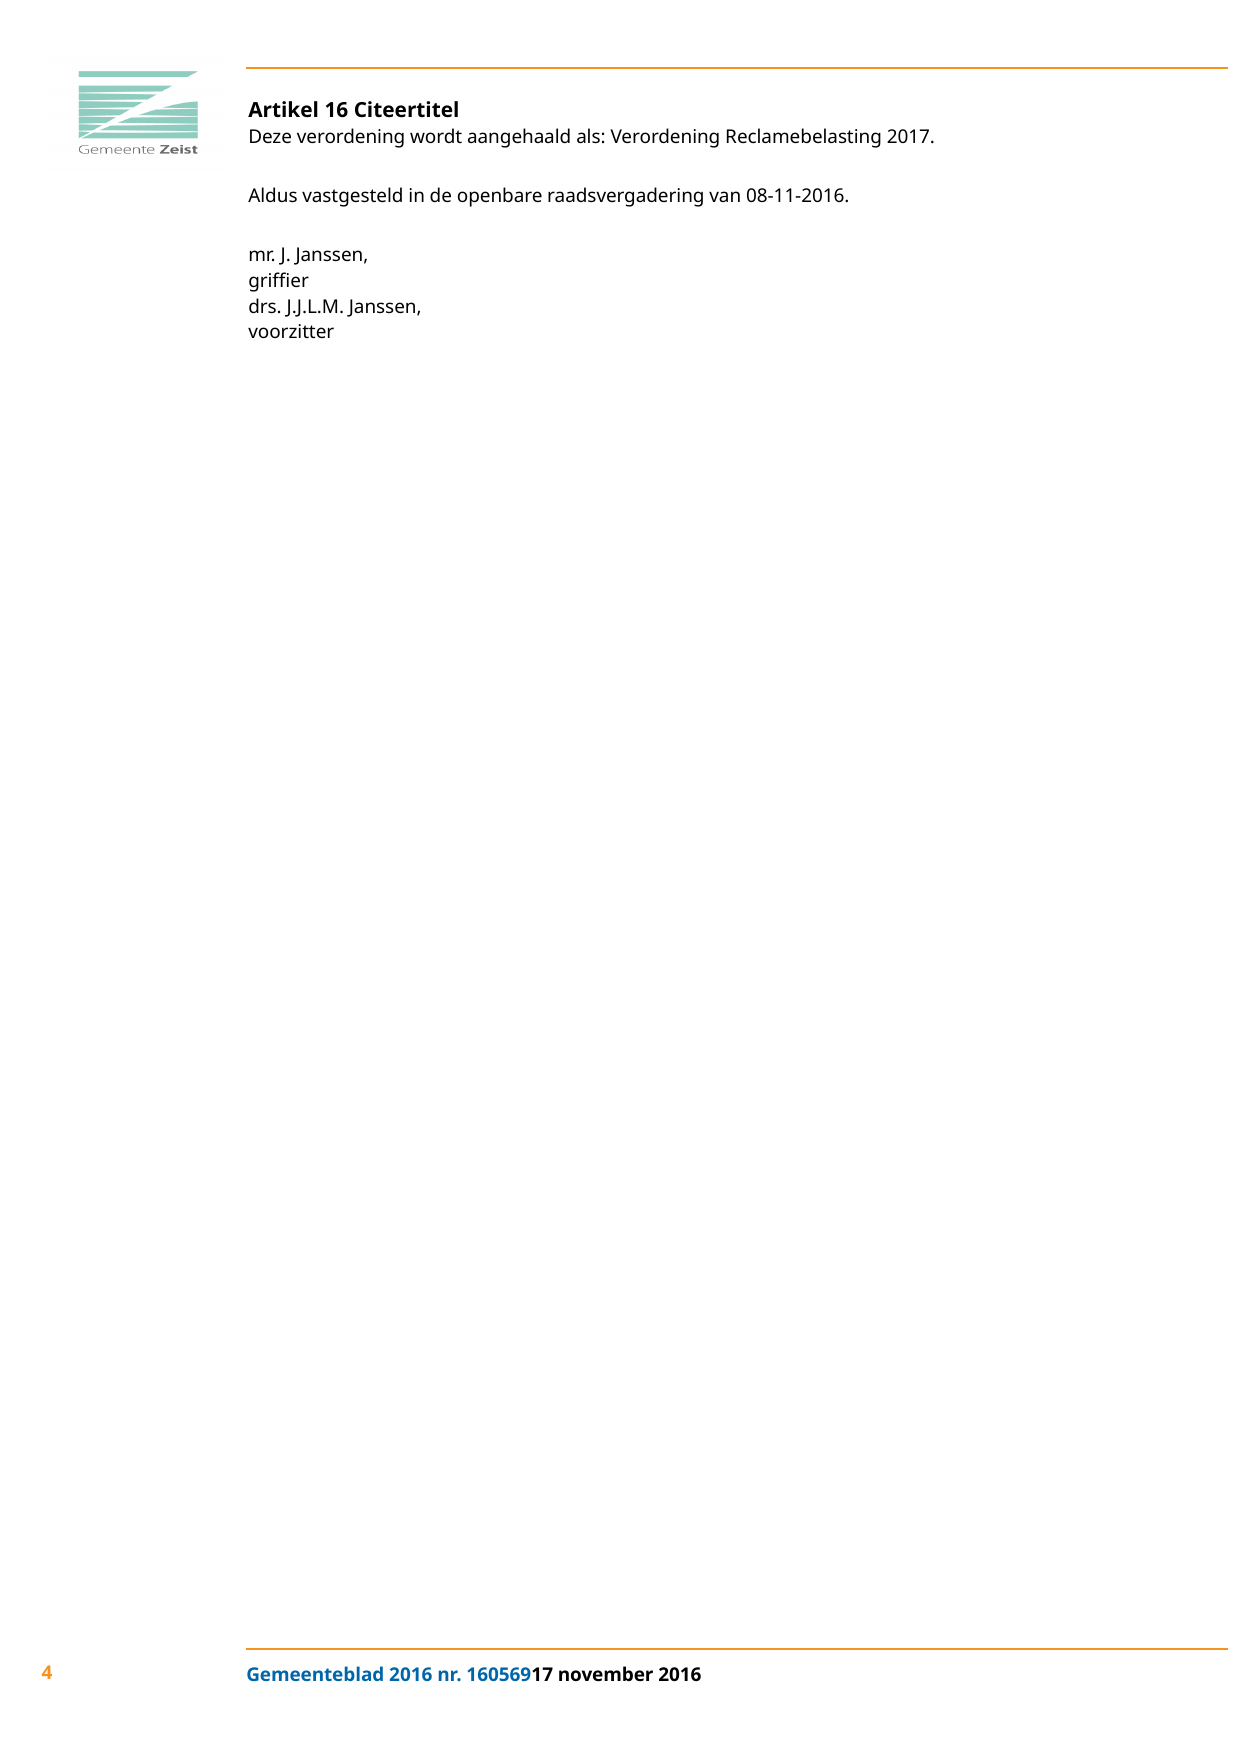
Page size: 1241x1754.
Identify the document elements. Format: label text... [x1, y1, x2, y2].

text griffier [248, 267, 1152, 293]
text Aldus vastgesteld in de openbare raadsvergadering van 08-11-2016. [248, 182, 1152, 208]
text Artikel 16 Citeertitel [248, 95, 1152, 123]
text drs. J.J.L.M. Janssen, [248, 293, 1152, 319]
text voorzitter [248, 319, 1152, 344]
picture [41, 47, 231, 172]
text Deze verordening wordt aangehaald als: Verordening Reclamebelasting 2017. [248, 123, 1152, 149]
text mr. J. Janssen, [248, 242, 1152, 267]
